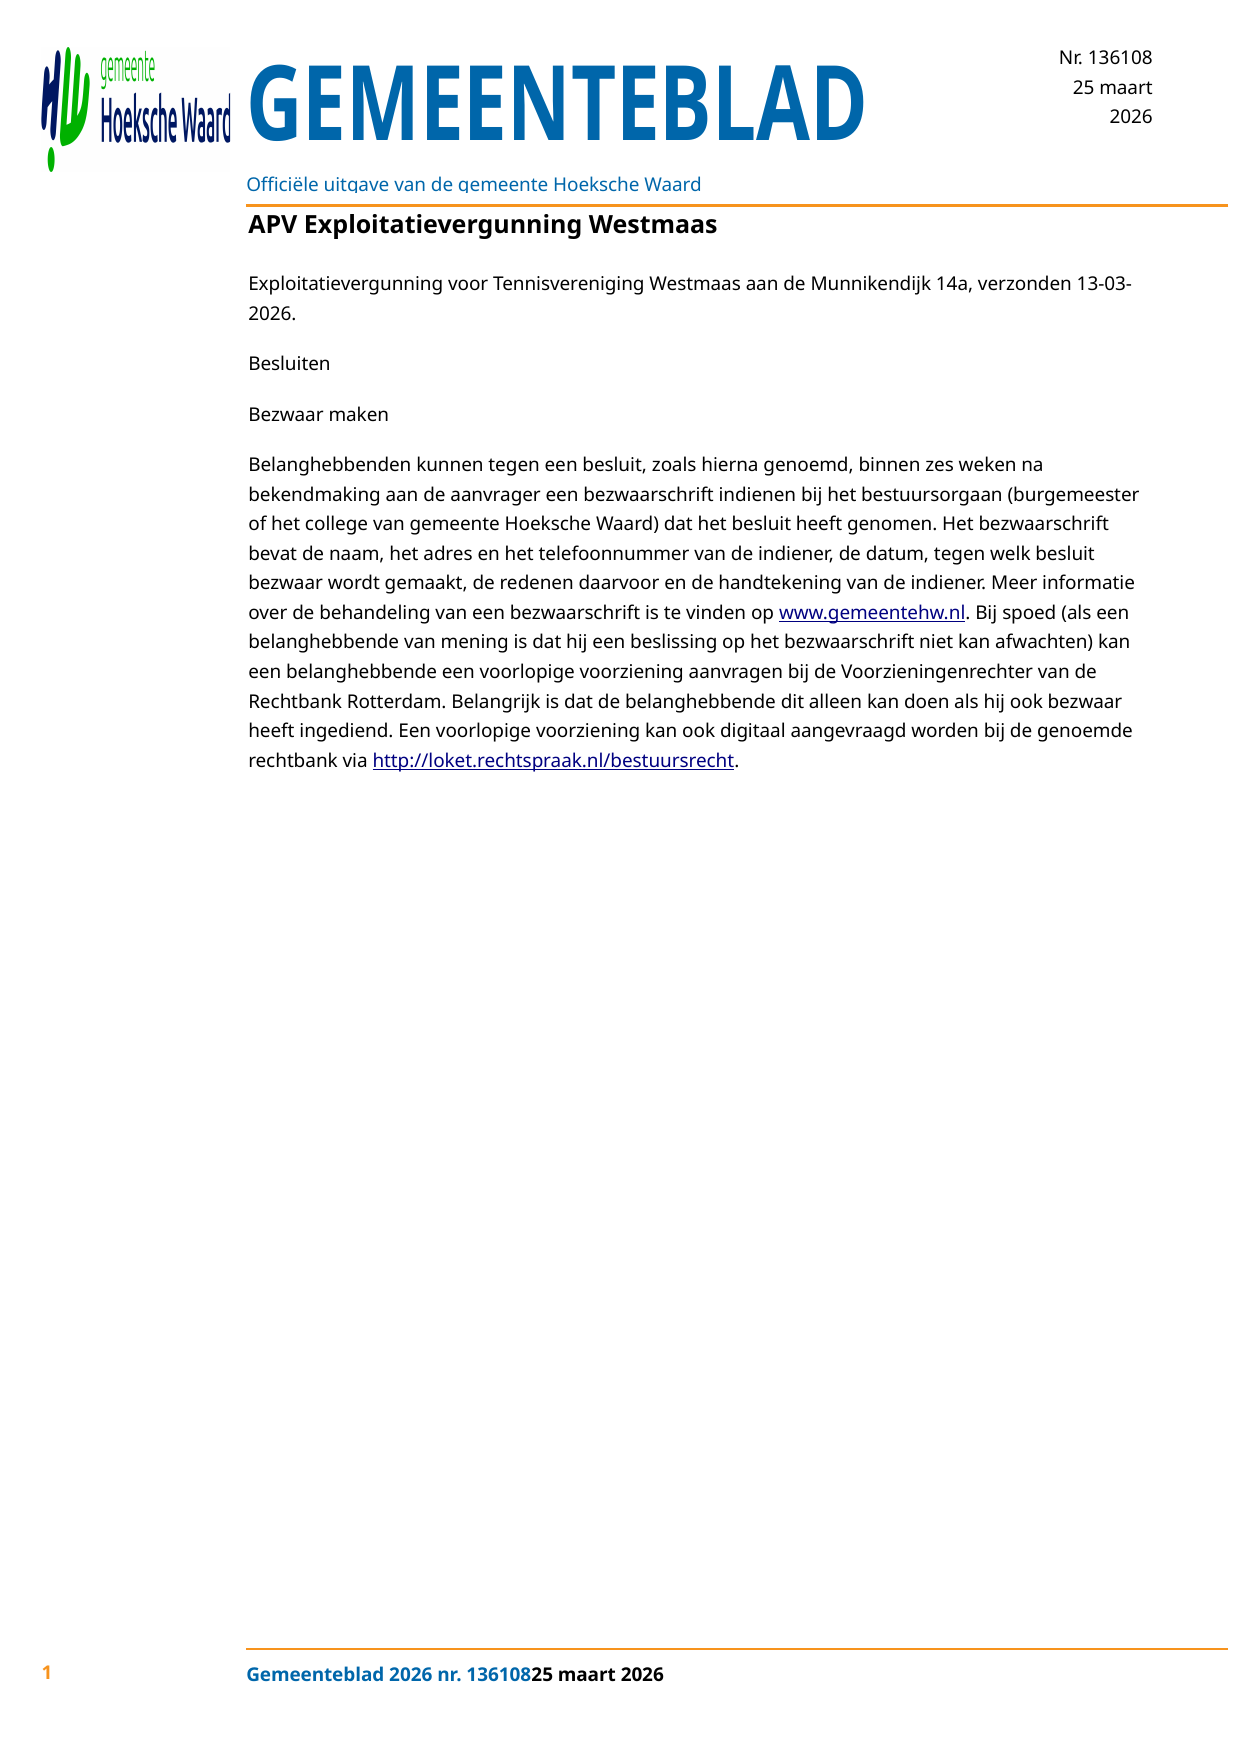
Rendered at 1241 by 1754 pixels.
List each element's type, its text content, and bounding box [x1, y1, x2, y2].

text Besluiten [248, 350, 1152, 376]
text Exploitatievergunning voor Tennisvereniging Westmaas aan de Munnikendijk 14a, verzonden 13-03-2026. [248, 270, 1152, 326]
text Bezwaar maken [248, 401, 1152, 426]
text APV Exploitatievergunning Westmaas [248, 207, 1152, 241]
picture [41, 47, 231, 172]
text Belanghebbenden kunnen tegen een besluit, zoals hierna genoemd, binnen zes weken na bekendmaking aan de aanvrager een bezwaarschrift indienen bij het bestuursorgaan (burgemeester of het college van gemeente Hoeksche Waard) dat het besluit heeft genomen. Het bezwaarschrift bevat de naam, het adres en het telefoonnummer van de indiener, de datum, tegen welk besluit bezwaar wordt gemaakt, de redenen daarvoor en de handtekening van de indiener. Meer informatie over de behandeling van een bezwaarschrift is te vinden op www.gemeentehw.nl. Bij spoed (als een belanghebbende van mening is dat hij een beslissing op het bezwaarschrift niet kan afwachten) kan een belanghebbende een voorlopige voorziening aanvragen bij de Voorzieningenrechter van de Rechtbank Rotterdam. Belangrijk is dat de belanghebbende dit alleen kan doen als hij ook bezwaar heeft ingediend. Een voorlopige voorziening kan ook digitaal aangevraagd worden bij de genoemde rechtbank via http://loket.rechtspraak.nl/bestuursrecht. [248, 451, 1152, 773]
